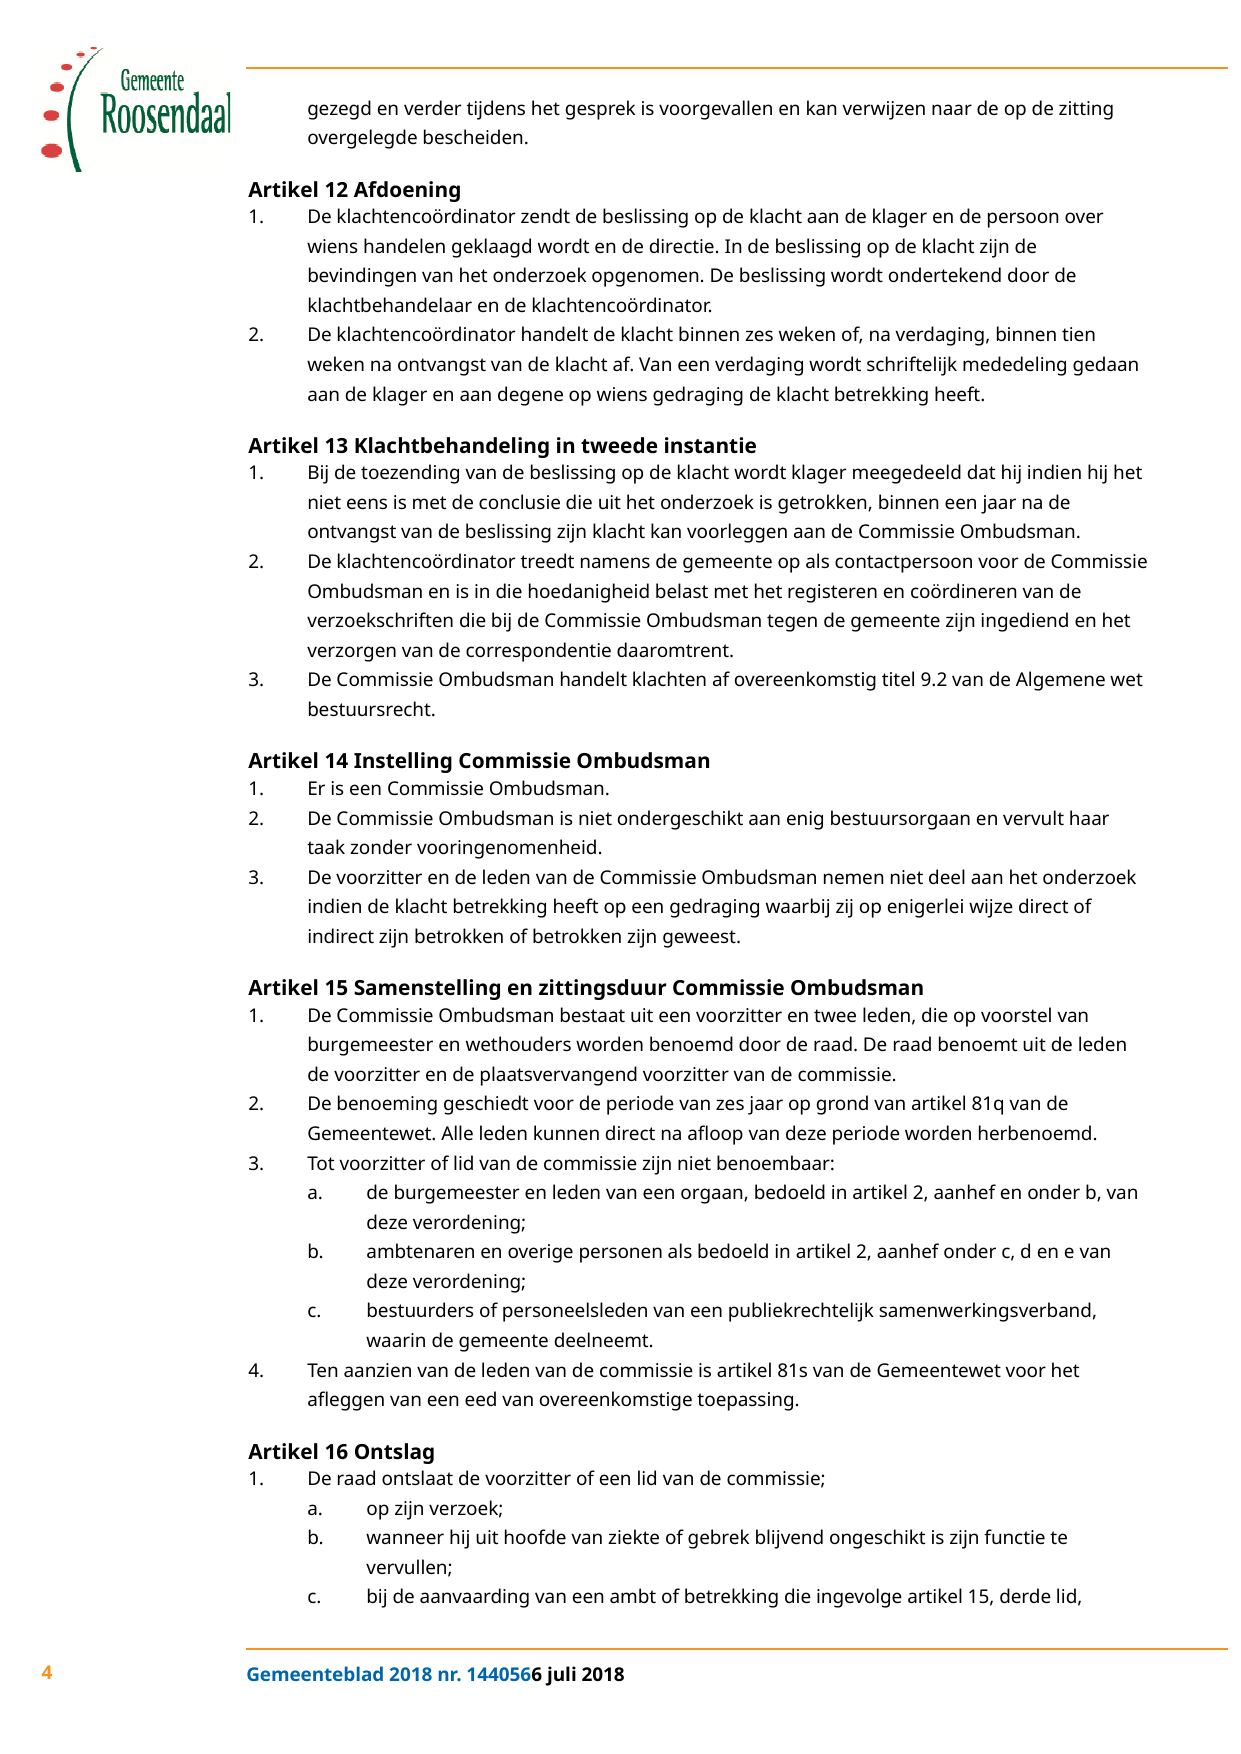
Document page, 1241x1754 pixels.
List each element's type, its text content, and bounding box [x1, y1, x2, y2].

list Ten aanzien van de leden van de commissie is artikel 81s van de Gemeentewet voor het afleggen van een eed van overeenkomstige toepassing. [248, 1357, 1152, 1412]
list De voorzitter en de leden van de Commissie Ombudsman nemen niet deel aan het onderzoek indien de klacht betrekking heeft op een gedraging waarbij zij op enigerlei wijze direct of indirect zijn betrokken of betrokken zijn geweest. [248, 864, 1152, 949]
list De Commissie Ombudsman bestaat uit een voorzitter en twee leden, die op voorstel van burgemeester en wethouders worden benoemd door de raad. De raad benoemt uit de leden de voorzitter en de plaatsvervangend voorzitter van de commissie. [248, 1002, 1152, 1087]
list De Commissie Ombudsman is niet ondergeschikt aan enig bestuursorgaan en vervult haar taak zonder vooringenomenheid. [248, 805, 1152, 860]
list De benoeming geschiedt voor de periode van zes jaar op grond van artikel 81q van de Gemeentewet. Alle leden kunnen direct na afloop van deze periode worden herbenoemd. [248, 1091, 1152, 1146]
list De raad ontslaat de voorzitter of een lid van de commissie; [248, 1465, 1152, 1491]
list de burgemeester en leden van een orgaan, bedoeld in artikel 2, aanhef en onder b, van deze verordening; [307, 1179, 1152, 1235]
text Artikel 13 Klachtbehandeling in tweede instantie [248, 431, 1152, 459]
list De klachtencoördinator zendt de beslissing op de klacht aan de klager en de persoon over wiens handelen geklaagd wordt en de directie. In de beslissing op de klacht zijn de bevindingen van het onderzoek opgenomen. De beslissing wordt ondertekend door de klachtbehandelaar en de klachtencoördinator. [248, 203, 1152, 318]
picture [41, 47, 231, 172]
list op zijn verzoek; [307, 1495, 1152, 1521]
list ambtenaren en overige personen als bedoeld in artikel 2, aanhef onder c, d en e van deze verordening; [307, 1238, 1152, 1294]
list De Commissie Ombudsman handelt klachten af overeenkomstig titel 9.2 van de Algemene wet bestuursrecht. [248, 667, 1152, 722]
list bestuurders of personeelsleden van een publiekrechtelijk samenwerkingsverband, waarin de gemeente deelneemt. [307, 1298, 1152, 1353]
list De klachtencoördinator handelt de klacht binnen zes weken of, na verdaging, binnen tien weken na ontvangst van de klacht af. Van een verdaging wordt schriftelijk mededeling gedaan aan de klager en aan degene op wiens gedraging de klacht betrekking heeft. [248, 322, 1152, 406]
text Artikel 15 Samenstelling en zittingsduur Commissie Ombudsman [248, 973, 1152, 1002]
text Artikel 14 Instelling Commissie Ombudsman [248, 747, 1152, 775]
list wanneer hij uit hoofde van ziekte of gebrek blijvend ongeschikt is zijn functie te vervullen; [307, 1524, 1152, 1580]
list Tot voorzitter of lid van de commissie zijn niet benoembaar: [248, 1150, 1152, 1176]
text Artikel 12 Afdoening [248, 175, 1152, 203]
list gezegd en verder tijdens het gesprek is voorgevallen en kan verwijzen naar de op de zitting overgelegde bescheiden. [248, 95, 1152, 150]
list Bij de toezending van de beslissing op de klacht wordt klager meegedeeld dat hij indien hij het niet eens is met de conclusie die uit het onderzoek is getrokken, binnen een jaar na de ontvangst van de beslissing zijn klacht kan voorleggen aan de Commissie Ombudsman. [248, 459, 1152, 544]
list bij de aanvaarding van een ambt of betrekking die ingevolge artikel 15, derde lid, [307, 1584, 1152, 1609]
list Er is een Commissie Ombudsman. [248, 775, 1152, 801]
text Artikel 16 Ontslag [248, 1437, 1152, 1465]
list De klachtencoördinator treedt namens de gemeente op als contactpersoon voor de Commissie Ombudsman en is in die hoedanigheid belast met het registeren en coördineren van de verzoekschriften die bij de Commissie Ombudsman tegen de gemeente zijn ingediend en het verzorgen van de correspondentie daaromtrent. [248, 548, 1152, 663]
